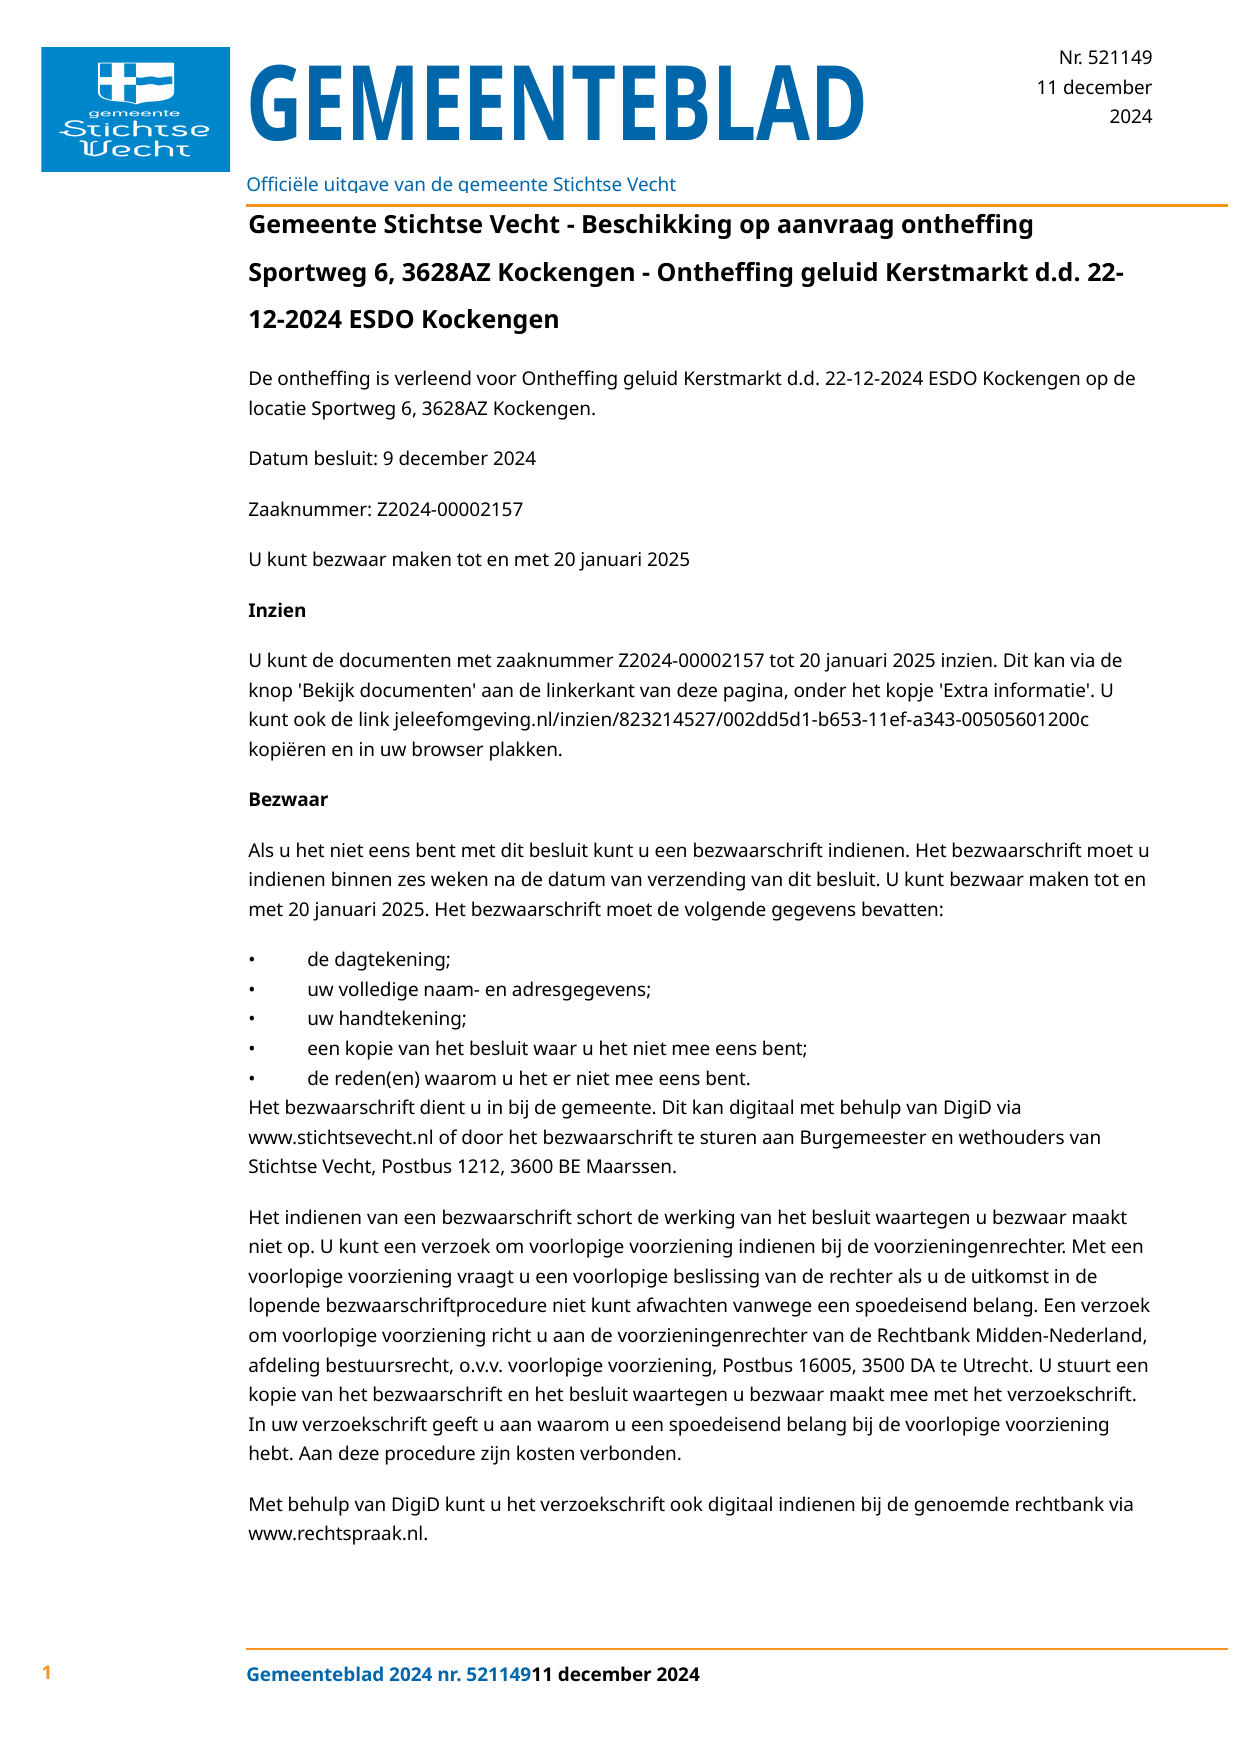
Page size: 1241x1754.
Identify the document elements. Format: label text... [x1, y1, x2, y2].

picture [99, 63, 135, 101]
text U kunt de documenten met zaaknummer Z2024-00002157 tot 20 januari 2025 inzien. Dit kan via de knop 'Bekijk documenten' aan de linkerkant van deze pagina, onder het kopje 'Extra informatie'. U kunt ook de link jeleefomgeving.nl/inzien/823214527/002dd5d1-b653-11ef-a343-00505601200c kopiëren en in uw browser plakken. [248, 647, 1152, 762]
text Datum besluit: 9 december 2024 [248, 446, 1152, 471]
text U kunt bezwaar maken tot en met 20 januari 2025 [248, 546, 1152, 572]
text Als u het niet eens bent met dit besluit kunt u een bezwaarschrift indienen. Het bezwaarschrift moet u indienen binnen zes weken na de datum van verzending van dit besluit. U kunt bezwaar maken tot en met 20 januari 2025. Het bezwaarschrift moet de volgende gegevens bevatten: [248, 837, 1152, 922]
text Bezwaar [248, 786, 1152, 812]
list de dagtekening; [248, 946, 1152, 972]
text Gemeente Stichtse Vecht - Beschikking op aanvraag ontheffing Sportweg 6, 3628AZ Kockengen - Ontheffing geluid Kerstmarkt d.d. 22-12-2024 ESDO Kockengen [248, 207, 1152, 336]
text Zaaknummer: Z2024-00002157 [248, 496, 1152, 522]
text Het indienen van een bezwaarschrift schort de werking van het besluit waartegen u bezwaar maakt niet op. U kunt een verzoek om voorlopige voorziening indienen bij de voorzieningenrechter. Met een voorlopige voorziening vraagt u een voorlopige beslissing van de rechter als u de uitkomst in de lopende bezwaarschriftprocedure niet kunt afwachten vanwege een spoedeisend belang. Een verzoek om voorlopige voorziening richt u aan de voorzieningenrechter van de Rechtbank Midden-Nederland, afdeling bestuursrecht, o.v.v. voorlopige voorziening, Postbus 16005, 3500 DA te Utrecht. U stuurt een kopie van het bezwaarschrift en het besluit waartegen u bezwaar maakt mee met het verzoekschrift. In uw verzoekschrift geeft u aan waarom u een spoedeisend belang bij de voorlopige voorziening hebt. Aan deze procedure zijn kosten verbonden. [248, 1204, 1152, 1466]
text Met behulp van DigiD kunt u het verzoekschrift ook digitaal indienen bij de genoemde rechtbank via www.rechtspraak.nl. [248, 1491, 1152, 1546]
list uw handtekening; [248, 1006, 1152, 1031]
list uw volledige naam- en adresgegevens; [248, 976, 1152, 1002]
text Inzien [248, 597, 1152, 622]
text Het bezwaarschrift dient u in bij de gemeente. Dit kan digitaal met behulp van DigiD via www.stichtsevecht.nl of door het bezwaarschrift te sturen aan Burgemeester en wethouders van Stichtse Vecht, Postbus 1212, 3600 BE Maarssen. [248, 1094, 1152, 1179]
list een kopie van het besluit waar u het niet mee eens bent; [248, 1035, 1152, 1061]
list de reden(en) waarom u het er niet mee eens bent. [248, 1065, 1152, 1090]
picture [137, 63, 174, 103]
text De ontheffing is verleend voor Ontheffing geluid Kerstmarkt d.d. 22-12-2024 ESDO Kockengen op de locatie Sportweg 6, 3628AZ Kockengen. [248, 366, 1152, 421]
